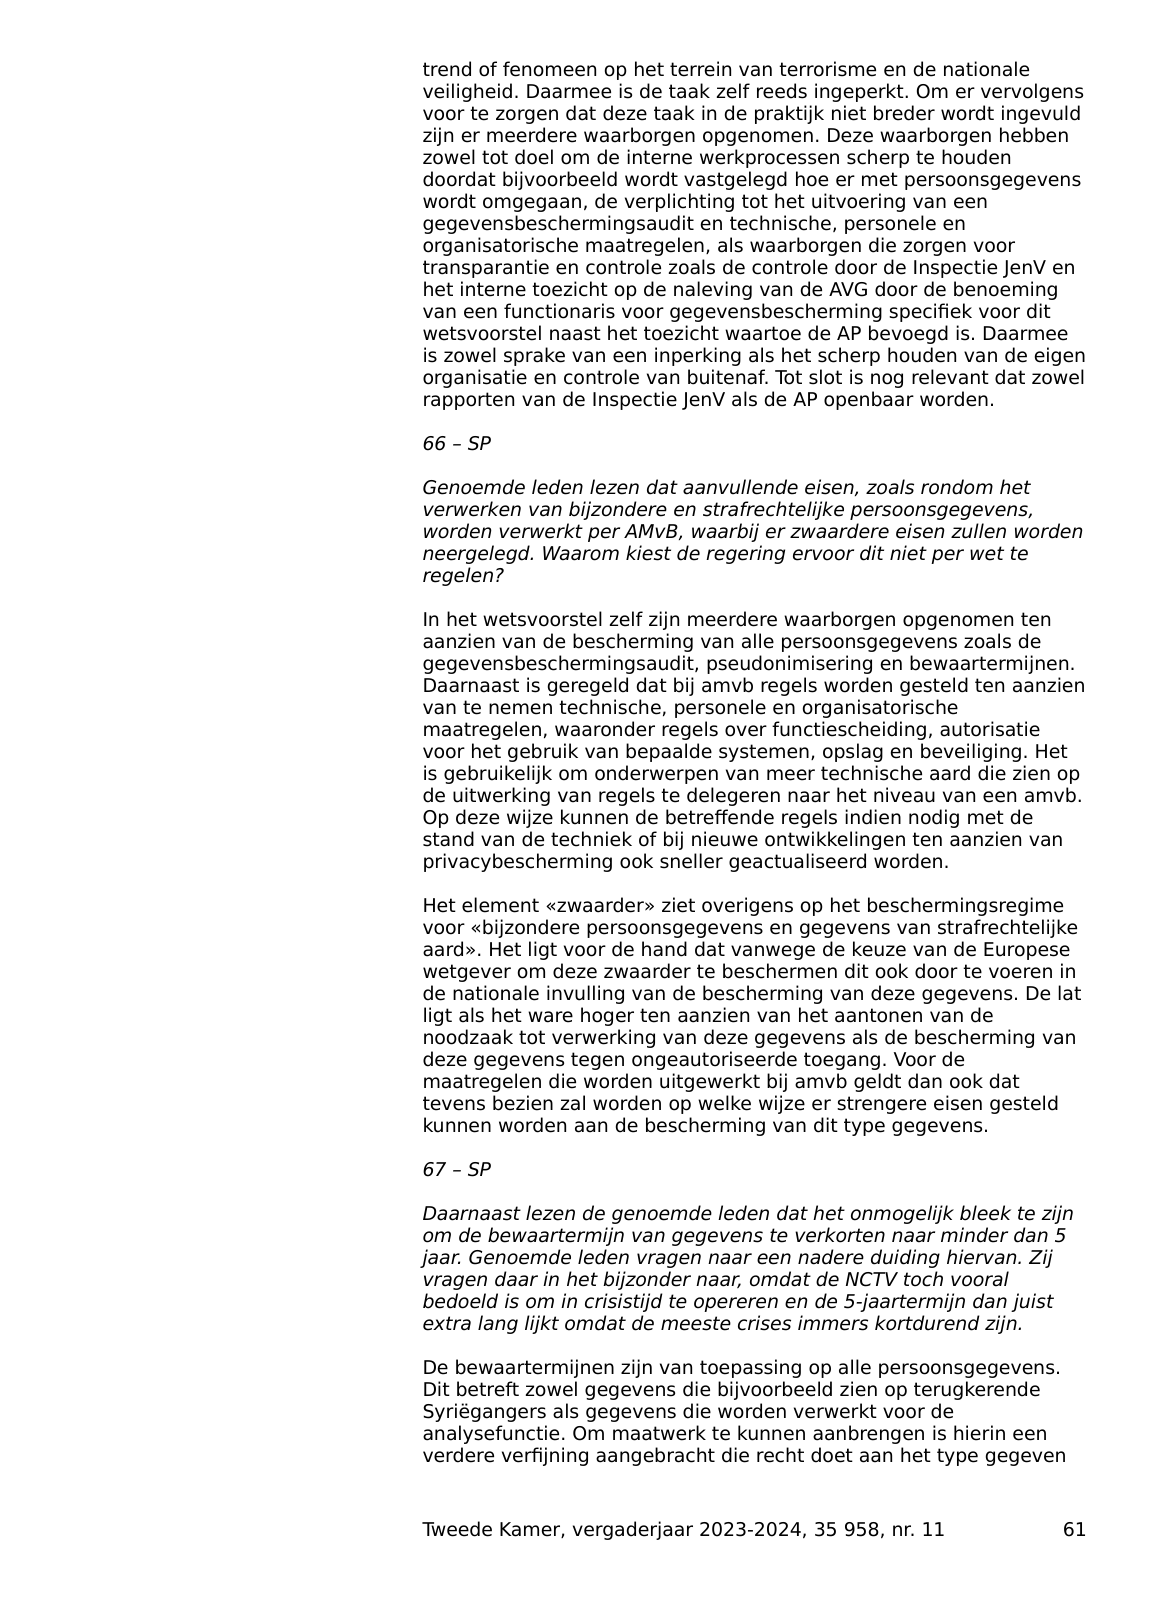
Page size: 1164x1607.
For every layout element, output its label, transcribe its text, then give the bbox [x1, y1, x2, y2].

text De bewaartermijnen zijn van toepassing op alle persoonsgegevens. Dit betreft zowel gegevens die bijvoorbeeld zien op terugkerende Syriëgangers als gegevens die worden verwerkt voor de analysefunctie. Om maatwerk te kunnen aanbrengen is hierin een verdere verfijning aangebracht die recht doet aan het type gegeven [422, 1357, 1087, 1467]
text trend of fenomeen op het terrein van terrorisme en de nationale veiligheid. Daarmee is de taak zelf reeds ingeperkt. Om er vervolgens voor te zorgen dat deze taak in de praktijk niet breder wordt ingevuld zijn er meerdere waarborgen opgenomen. Deze waarborgen hebben zowel tot doel om de interne werkprocessen scherp te houden doordat bijvoorbeeld wordt vastgelegd hoe er met persoonsgegevens wordt omgegaan, de verplichting tot het uitvoering van een gegevensbeschermingsaudit en technische, personele en organisatorische maatregelen, als waarborgen die zorgen voor transparantie en controle zoals de controle door de Inspectie JenV en het interne toezicht op de naleving van de AVG door de benoeming van een functionaris voor gegevensbescherming specifiek voor dit wetsvoorstel naast het toezicht waartoe de AP bevoegd is. Daarmee is zowel sprake van een inperking als het scherp houden van de eigen organisatie en controle van buitenaf. Tot slot is nog relevant dat zowel rapporten van de Inspectie JenV als de AP openbaar worden. [422, 59, 1087, 411]
text In het wetsvoorstel zelf zijn meerdere waarborgen opgenomen ten aanzien van de bescherming van alle persoonsgegevens zoals de gegevensbeschermingsaudit, pseudonimisering en bewaartermijnen. Daarnaast is geregeld dat bij amvb regels worden gesteld ten aanzien van te nemen technische, personele en organisatorische maatregelen, waaronder regels over functiescheiding, autorisatie voor het gebruik van bepaalde systemen, opslag en beveiliging. Het is gebruikelijk om onderwerpen van meer technische aard die zien op de uitwerking van regels te delegeren naar het niveau van een amvb. Op deze wijze kunnen de betreffende regels indien nodig met de stand van de techniek of bij nieuwe ontwikkelingen ten aanzien van privacybescherming ook sneller geactualiseerd worden. [422, 609, 1087, 873]
subtitle 67 – SP [422, 1159, 1087, 1181]
text Daarnaast lezen de genoemde leden dat het onmogelijk bleek te zijn om de bewaartermijn van gegevens te verkorten naar minder dan 5 jaar. Genoemde leden vragen naar een nadere duiding hiervan. Zij vragen daar in het bijzonder naar, omdat de NCTV toch vooral bedoeld is om in crisistijd te opereren en de 5-jaartermijn dan juist extra lang lijkt omdat de meeste crises immers kortdurend zijn. [422, 1203, 1087, 1335]
text Genoemde leden lezen dat aanvullende eisen, zoals rondom het verwerken van bijzondere en strafrechtelijke persoonsgegevens, worden verwerkt per AMvB, waarbij er zwaardere eisen zullen worden neergelegd. Waarom kiest de regering ervoor dit niet per wet te regelen? [422, 477, 1087, 587]
text Het element «zwaarder» ziet overigens op het beschermingsregime voor «bijzondere persoonsgegevens en gegevens van strafrechtelijke aard». Het ligt voor de hand dat vanwege de keuze van de Europese wetgever om deze zwaarder te beschermen dit ook door te voeren in de nationale invulling van de bescherming van deze gegevens. De lat ligt als het ware hoger ten aanzien van het aantonen van de noodzaak tot verwerking van deze gegevens als de bescherming van deze gegevens tegen ongeautoriseerde toegang. Voor de maatregelen die worden uitgewerkt bij amvb geldt dan ook dat tevens bezien zal worden op welke wijze er strengere eisen gesteld kunnen worden aan de bescherming van dit type gegevens. [422, 895, 1087, 1137]
subtitle 66 – SP [422, 433, 1087, 455]
